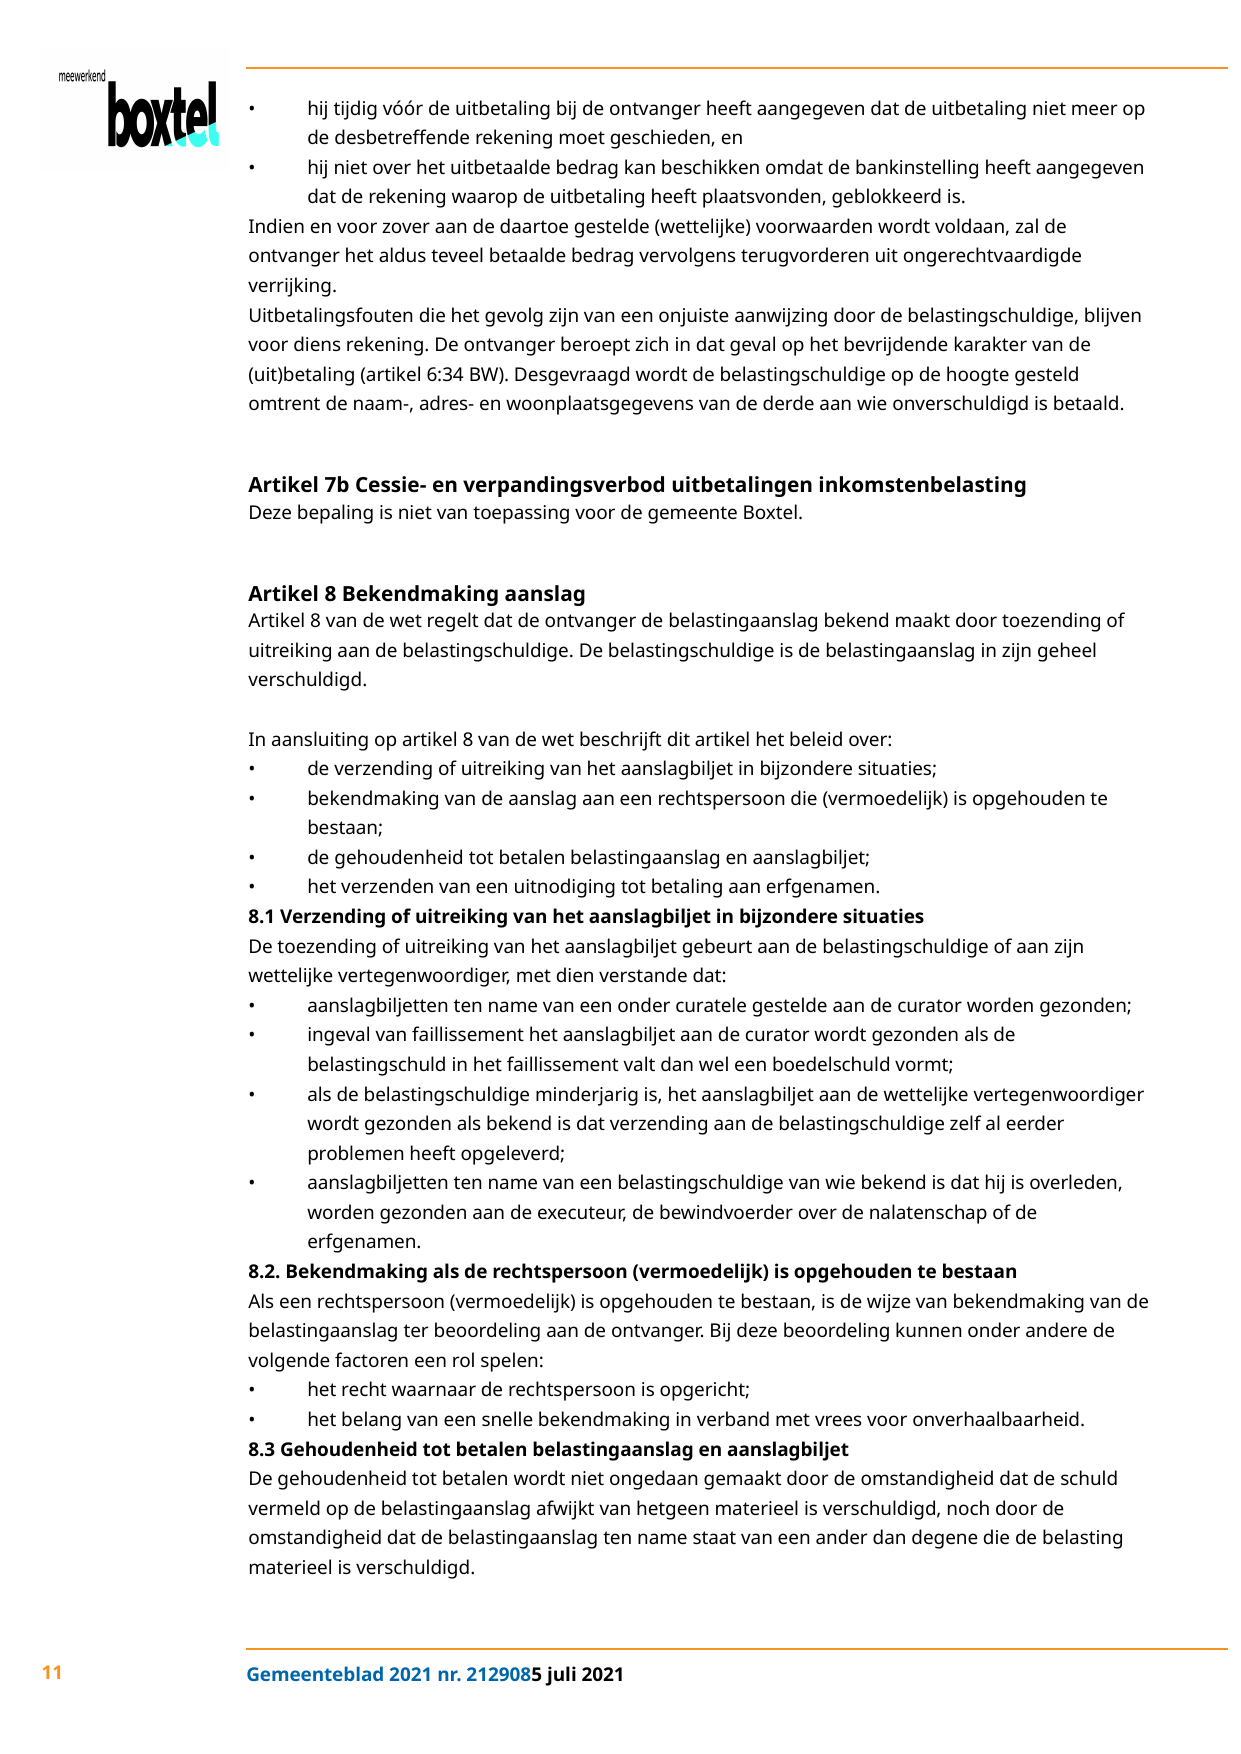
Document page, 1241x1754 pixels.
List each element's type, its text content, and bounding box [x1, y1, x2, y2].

list hij niet over het uitbetaalde bedrag kan beschikken omdat de bankinstelling heeft aangegeven dat de rekening waarop de uitbetaling heeft plaatsvonden, geblokkeerd is. [248, 154, 1152, 209]
list het belang van een snelle bekendmaking in verband met vrees voor onverhaalbaarheid. [248, 1406, 1152, 1432]
list de verzending of uitreiking van het aanslagbiljet in bijzondere situaties; [248, 755, 1152, 781]
list aanslagbiljetten ten name van een belastingschuldige van wie bekend is dat hij is overleden, worden gezonden aan de executeur, de bewindvoerder over de nalatenschap of de erfgenamen. [248, 1169, 1152, 1254]
list ingeval van faillissement het aanslagbiljet aan de curator wordt gezonden als de belastingschuld in het faillissement valt dan wel een boedelschuld vormt; [248, 1022, 1152, 1077]
text 8.3 Gehoudenheid tot betalen belastingaanslag en aanslagbiljet [248, 1436, 1152, 1462]
list aanslagbiljetten ten name van een onder curatele gestelde aan de curator worden gezonden; [248, 992, 1152, 1018]
picture [41, 47, 231, 172]
text De gehoudenheid tot betalen wordt niet ongedaan gemaakt door de omstandigheid dat de schuld vermeld op de belastingaanslag afwijkt van hetgeen materieel is verschuldigd, noch door de omstandigheid dat de belastingaanslag ten name staat van een ander dan degene die de belasting materieel is verschuldigd. [248, 1465, 1152, 1580]
list bekendmaking van de aanslag aan een rechtspersoon die (vermoedelijk) is opgehouden te bestaan; [248, 785, 1152, 840]
text 8.1 Verzending of uitreiking van het aanslagbiljet in bijzondere situaties [248, 903, 1152, 929]
text Als een rechtspersoon (vermoedelijk) is opgehouden te bestaan, is de wijze van bekendmaking van de belastingaanslag ter beoordeling aan de ontvanger. Bij deze beoordeling kunnen onder andere de volgende factoren een rol spelen: [248, 1288, 1152, 1373]
text Uitbetalingsfouten die het gevolg zijn van een onjuiste aanwijzing door de belastingschuldige, blijven voor diens rekening. De ontvanger beroept zich in dat geval op het bevrijdende karakter van de (uit)betaling (artikel 6:34 BW). Desgevraagd wordt de belastingschuldige op de hoogte gesteld omtrent de naam-, adres- en woonplaatsgegevens van de derde aan wie onverschuldigd is betaald. [248, 302, 1152, 416]
list als de belastingschuldige minderjarig is, het aanslagbiljet aan de wettelijke vertegenwoordiger wordt gezonden als bekend is dat verzending aan de belastingschuldige zelf al eerder problemen heeft opgeleverd; [248, 1081, 1152, 1166]
text Artikel 7b Cessie- en verpandingsverbod uitbetalingen inkomstenbelasting [248, 471, 1152, 499]
list het recht waarnaar de rechtspersoon is opgericht; [248, 1377, 1152, 1402]
text Indien en voor zover aan de daartoe gestelde (wettelijke) voorwaarden wordt voldaan, zal de ontvanger het aldus teveel betaalde bedrag vervolgens terugvorderen uit ongerechtvaardigde verrijking. [248, 213, 1152, 298]
text Artikel 8 Bekendmaking aanslag [248, 579, 1152, 607]
list het verzenden van een uitnodiging tot betaling aan erfgenamen. [248, 874, 1152, 899]
list hij tijdig vóór de uitbetaling bij de ontvanger heeft aangegeven dat de uitbetaling niet meer op de desbetreffende rekening moet geschieden, en [248, 95, 1152, 150]
text Artikel 8 van de wet regelt dat de ontvanger de belastingaanslag bekend maakt door toezending of uitreiking aan de belastingschuldige. De belastingschuldige is de belastingaanslag in zijn geheel verschuldigd. [248, 607, 1152, 692]
text De toezending of uitreiking van het aanslagbiljet gebeurt aan de belastingschuldige of aan zijn wettelijke vertegenwoordiger, met dien verstande dat: [248, 933, 1152, 988]
text 8.2. Bekendmaking als de rechtspersoon (vermoedelijk) is opgehouden te bestaan [248, 1258, 1152, 1284]
text In aansluiting op artikel 8 van de wet beschrijft dit artikel het beleid over: [248, 726, 1152, 752]
text Deze bepaling is niet van toepassing voor de gemeente Boxtel. [248, 499, 1152, 525]
list de gehoudenheid tot betalen belastingaanslag en aanslagbiljet; [248, 844, 1152, 870]
